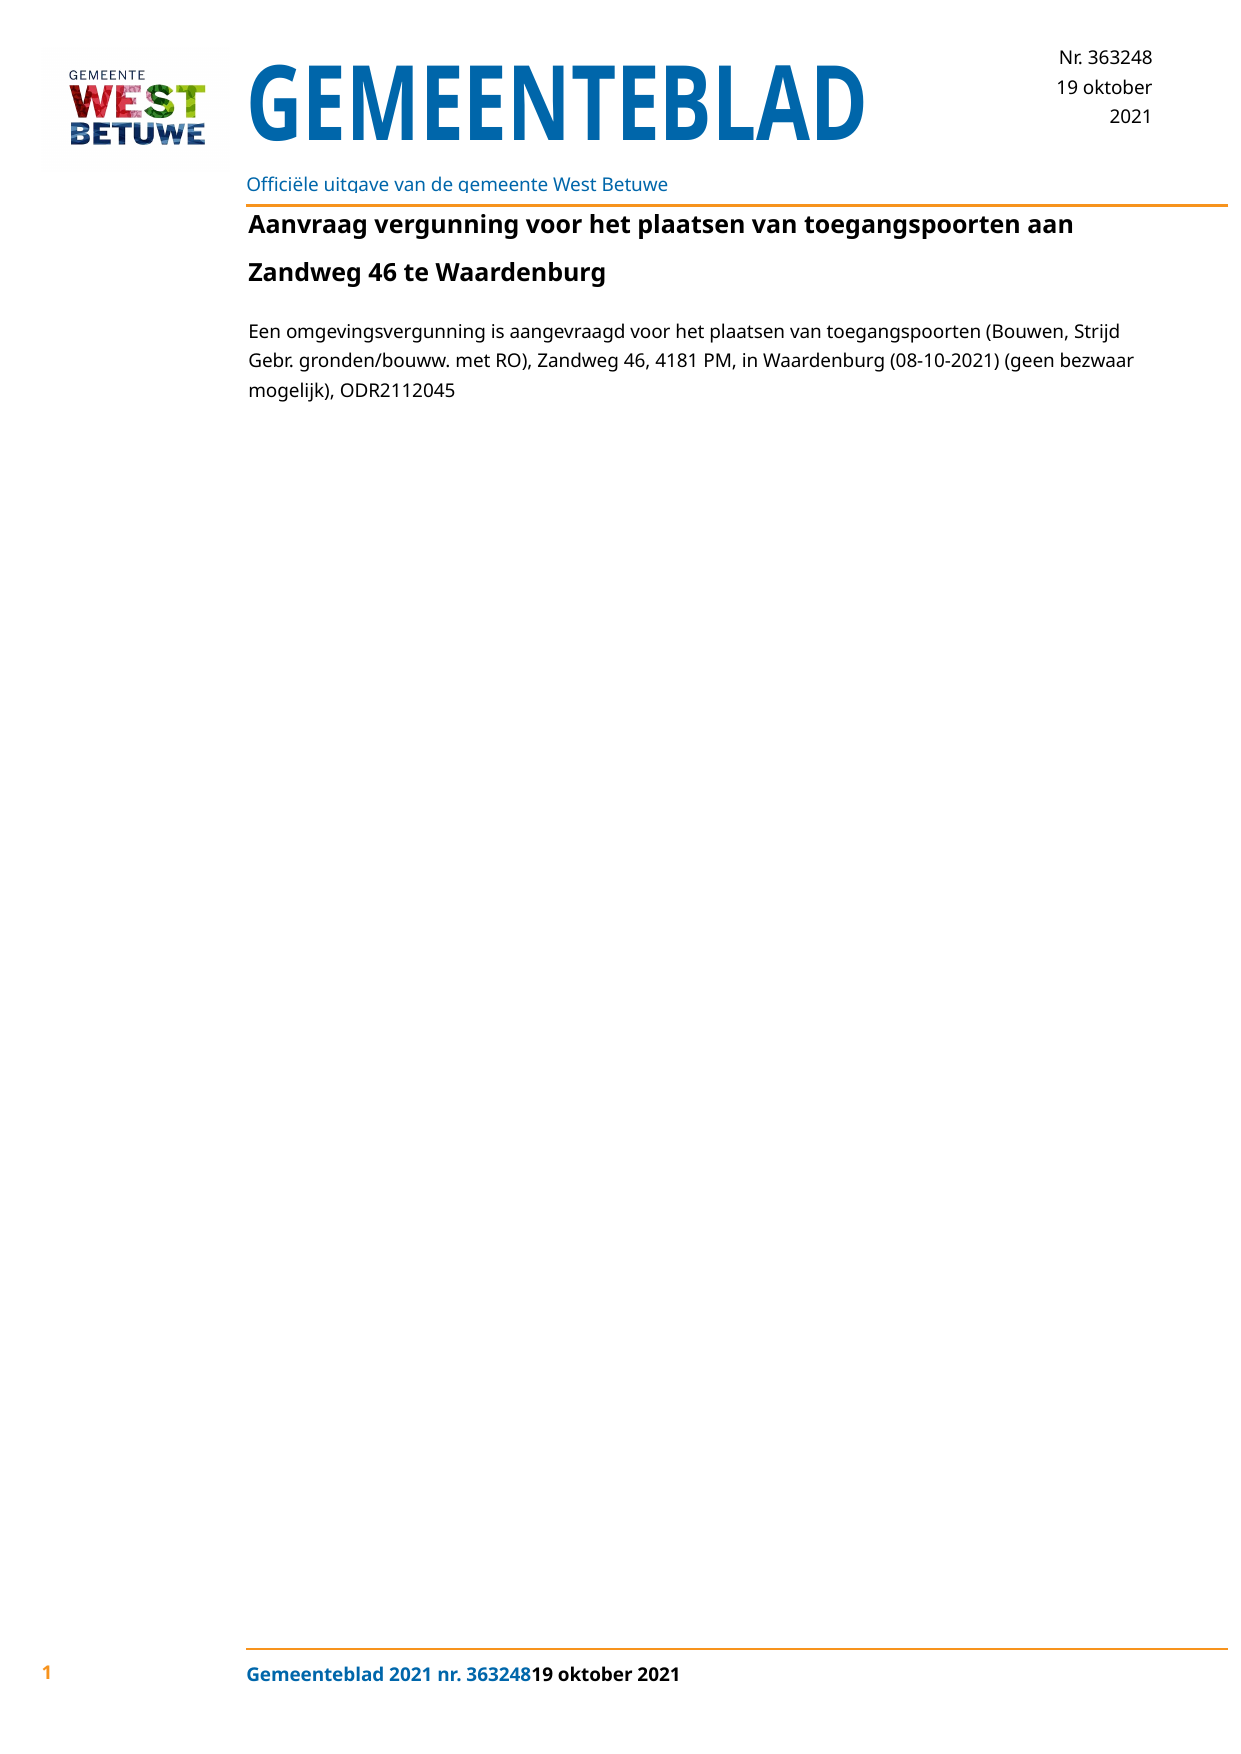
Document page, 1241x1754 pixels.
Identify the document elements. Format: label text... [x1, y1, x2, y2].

picture [41, 47, 231, 172]
text Een omgevingsvergunning is aangevraagd voor het plaatsen van toegangspoorten (Bouwen, Strijd Gebr. gronden/bouww. met RO), Zandweg 46, 4181 PM, in Waardenburg (08-10-2021) (geen bezwaar mogelijk), ODR2112045 [248, 318, 1152, 403]
text Aanvraag vergunning voor het plaatsen van toegangspoorten aan Zandweg 46 te Waardenburg [248, 207, 1152, 288]
